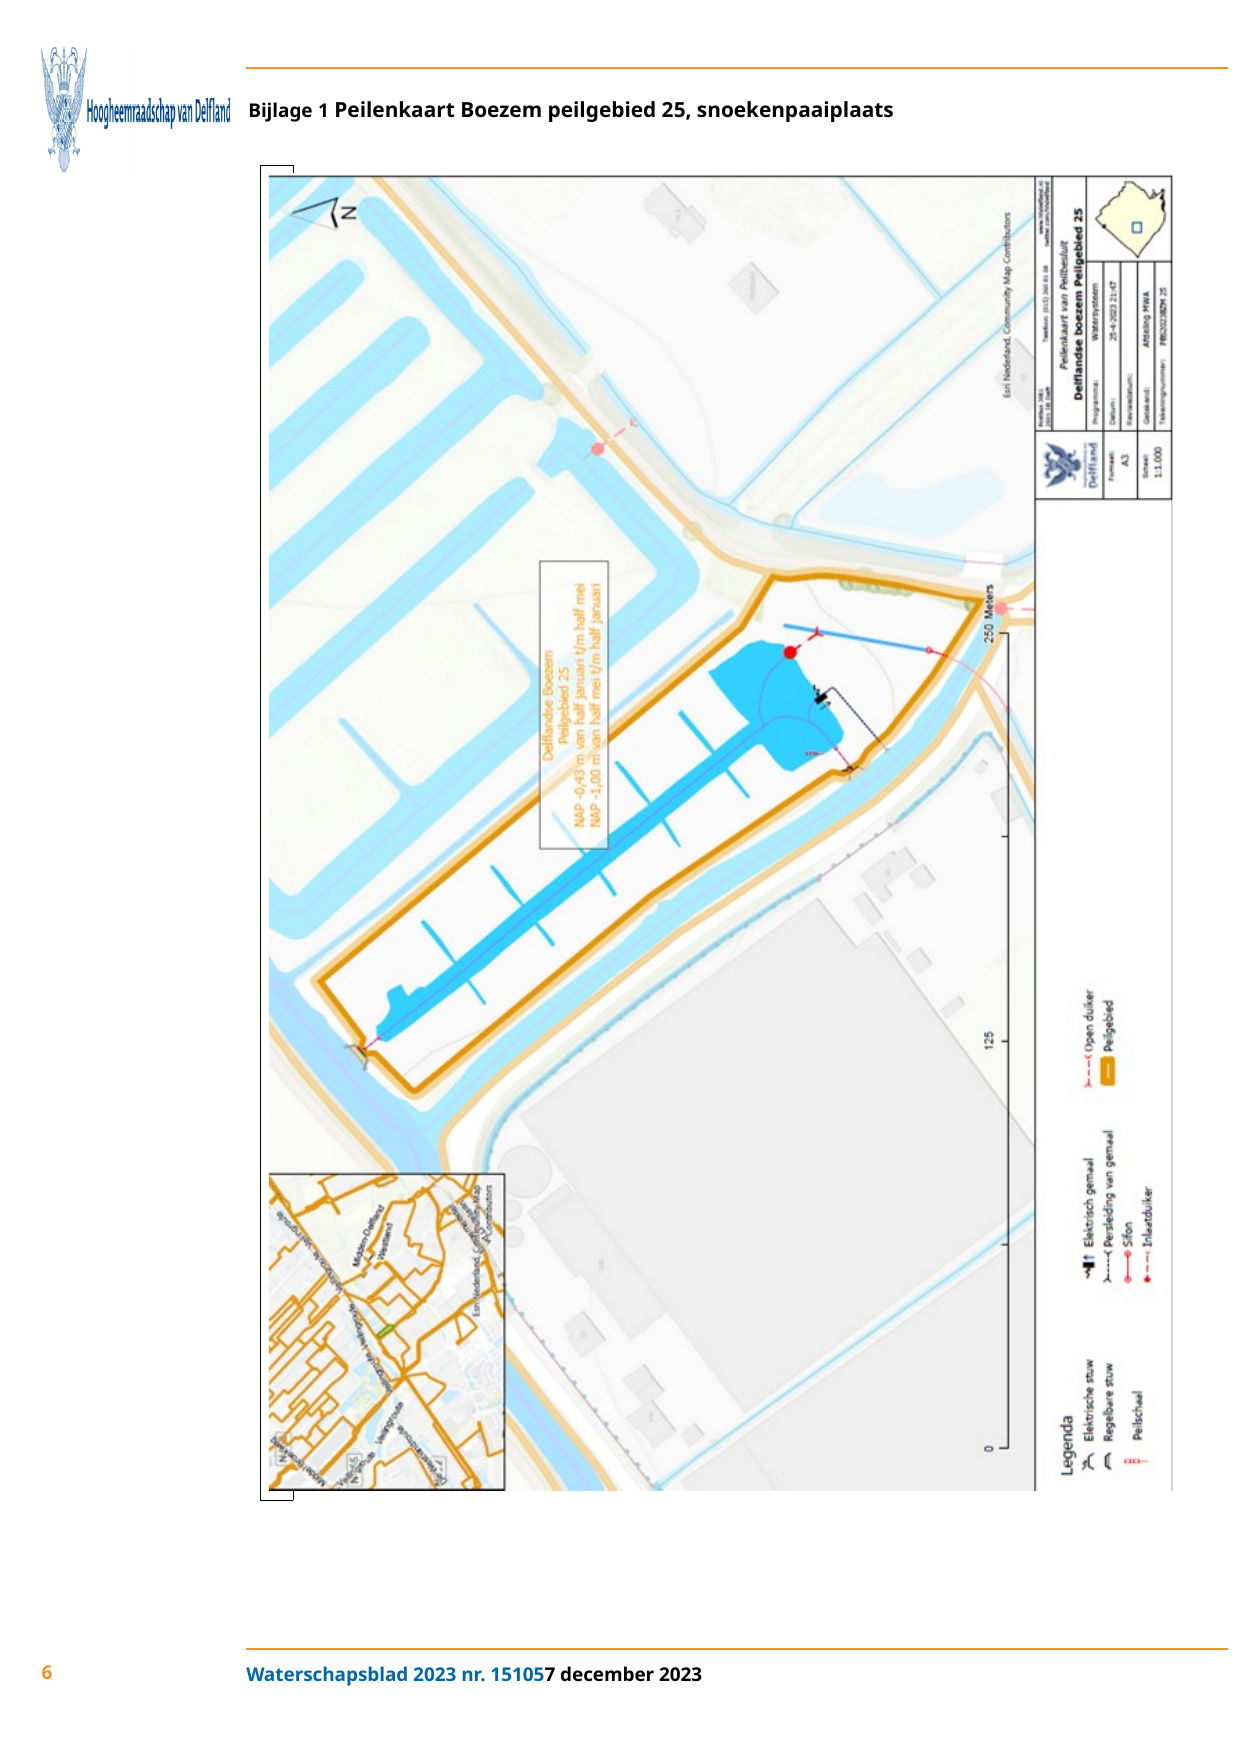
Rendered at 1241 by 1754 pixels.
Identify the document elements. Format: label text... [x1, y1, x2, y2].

picture [41, 47, 231, 172]
picture [268, 173, 1173, 1491]
text Bijlage 1 Peilenkaart Boezem peilgebied 25, snoekenpaaiplaats [248, 95, 1152, 123]
